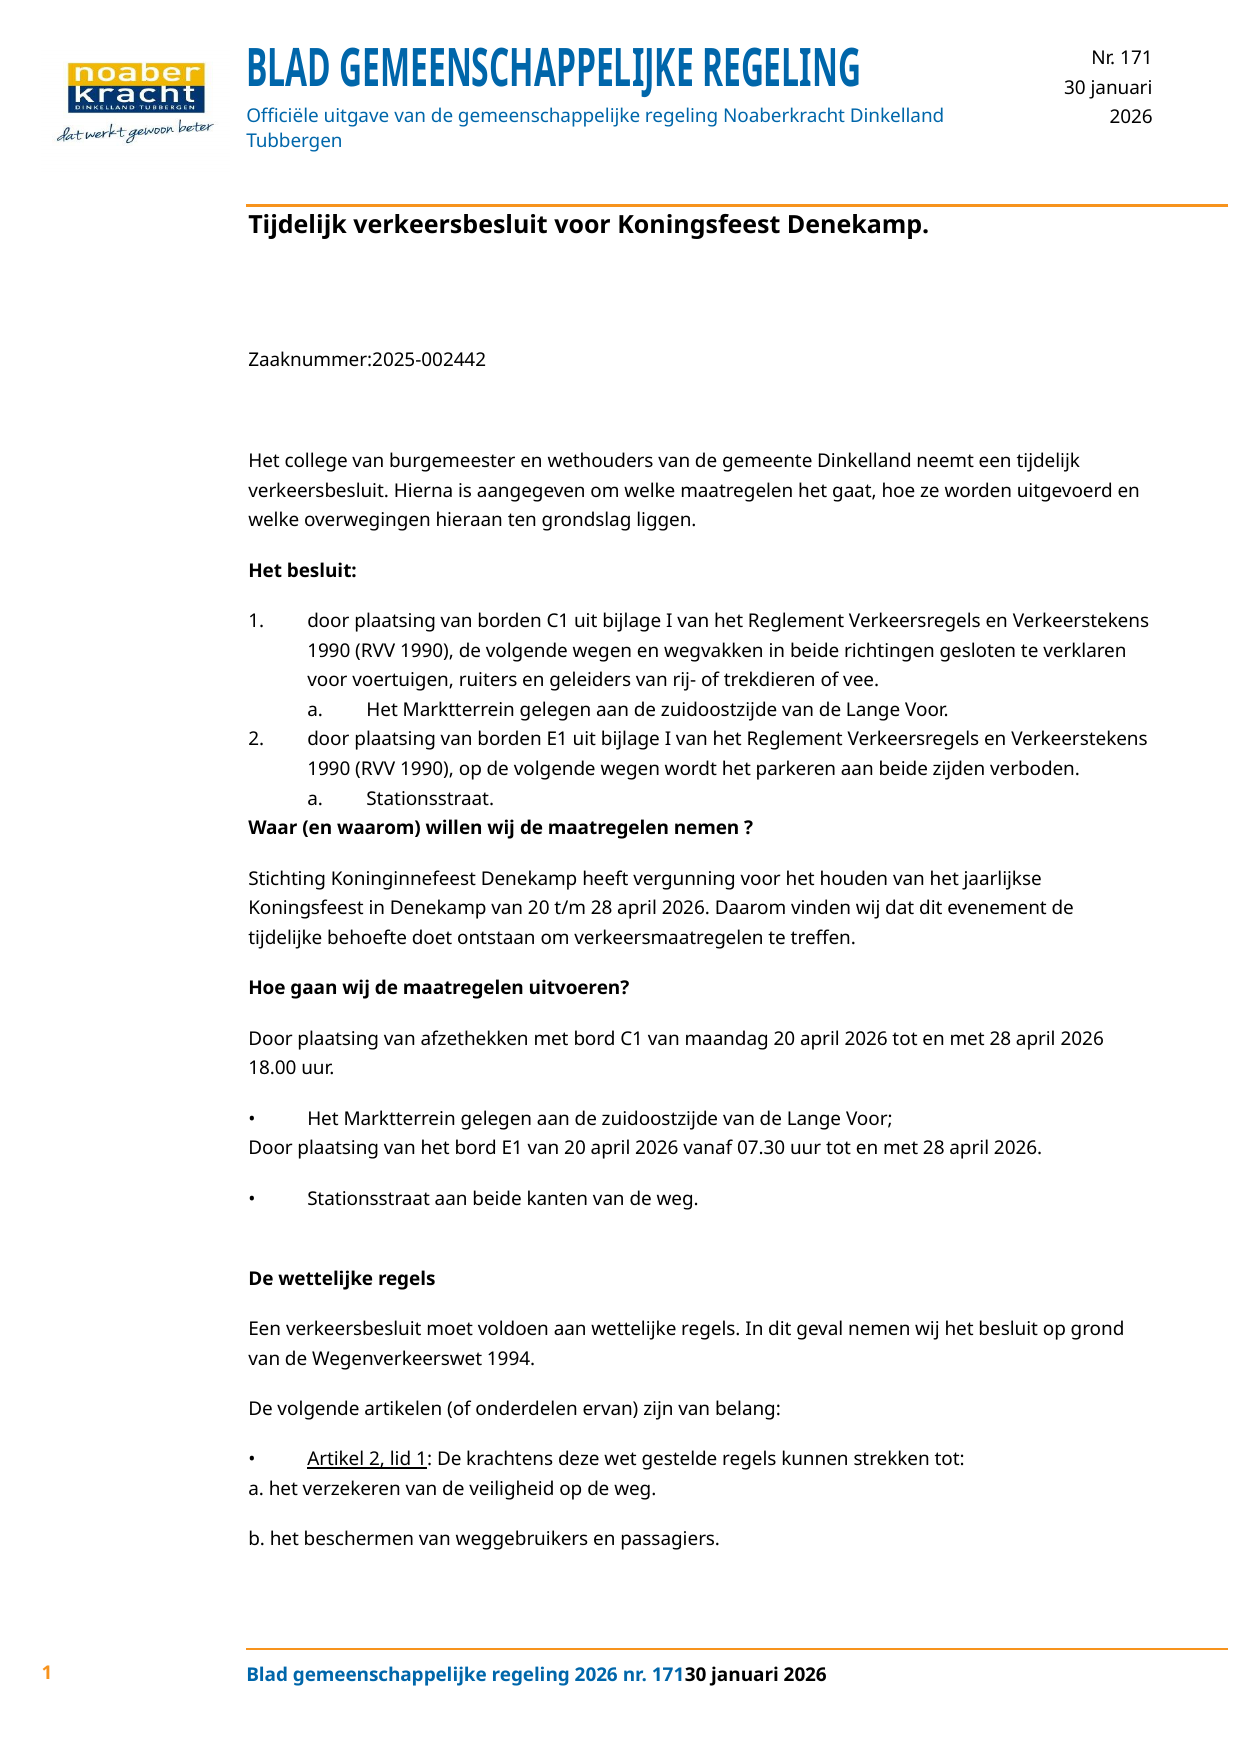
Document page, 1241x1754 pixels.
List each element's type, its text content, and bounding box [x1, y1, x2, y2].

text Door plaatsing van afzethekken met bord C1 van maandag 20 april 2026 tot en met 28 april 2026 18.00 uur. [248, 1025, 1152, 1080]
list door plaatsing van borden C1 uit bijlage I van het Reglement Verkeersregels en Verkeerstekens 1990 (RVV 1990), de volgende wegen en wegvakken in beide richtingen gesloten te verklaren voor voertuigen, ruiters en geleiders van rij- of trekdieren of vee. [248, 607, 1152, 692]
text Het besluit: [248, 557, 1152, 583]
text Het college van burgemeester en wethouders van de gemeente Dinkelland neemt een tijdelijk verkeersbesluit. Hierna is aangegeven om welke maatregelen het gaat, hoe ze worden uitgevoerd en welke overwegingen hieraan ten grondslag liggen. [248, 447, 1152, 532]
text Een verkeersbesluit moet voldoen aan wettelijke regels. In dit geval nemen wij het besluit op grond van de Wegenverkeerswet 1994. [248, 1315, 1152, 1371]
list Stationsstraat aan beide kanten van de weg. [248, 1185, 1152, 1211]
list door plaatsing van borden E1 uit bijlage I van het Reglement Verkeersregels en Verkeerstekens 1990 (RVV 1990), op de volgende wegen wordt het parkeren aan beide zijden verboden. [248, 726, 1152, 781]
text Door plaatsing van het bord E1 van 20 april 2026 vanaf 07.30 uur tot en met 28 april 2026. [248, 1134, 1152, 1160]
list Het Marktterrein gelegen aan de zuidoostzijde van de Lange Voor. [307, 696, 1152, 722]
list Het Marktterrein gelegen aan de zuidoostzijde van de Lange Voor; [248, 1105, 1152, 1131]
text Tijdelijk verkeersbesluit voor Koningsfeest Denekamp. [248, 207, 1152, 241]
list Artikel 2, lid 1: De krachtens deze wet gestelde regels kunnen strekken tot: [248, 1446, 1152, 1471]
text De volgende artikelen (of onderdelen ervan) zijn van belang: [248, 1395, 1152, 1421]
text Waar (en waarom) willen wij de maatregelen nemen ? [248, 814, 1152, 840]
picture [41, 47, 231, 172]
text De wettelijke regels [248, 1265, 1152, 1291]
text a. het verzekeren van de veiligheid op de weg. [248, 1475, 1152, 1501]
list Stationsstraat. [307, 785, 1152, 811]
text b. het beschermen van weggebruikers en passagiers. [248, 1526, 1152, 1551]
text Zaaknummer:2025-002442 [248, 346, 1152, 372]
text Stichting Koninginnefeest Denekamp heeft vergunning voor het houden van het jaarlijkse Koningsfeest in Denekamp van 20 t/m 28 april 2026. Daarom vinden wij dat dit evenement de tijdelijke behoefte doet ontstaan om verkeersmaatregelen te treffen. [248, 865, 1152, 950]
text Hoe gaan wij de maatregelen uitvoeren? [248, 974, 1152, 1000]
